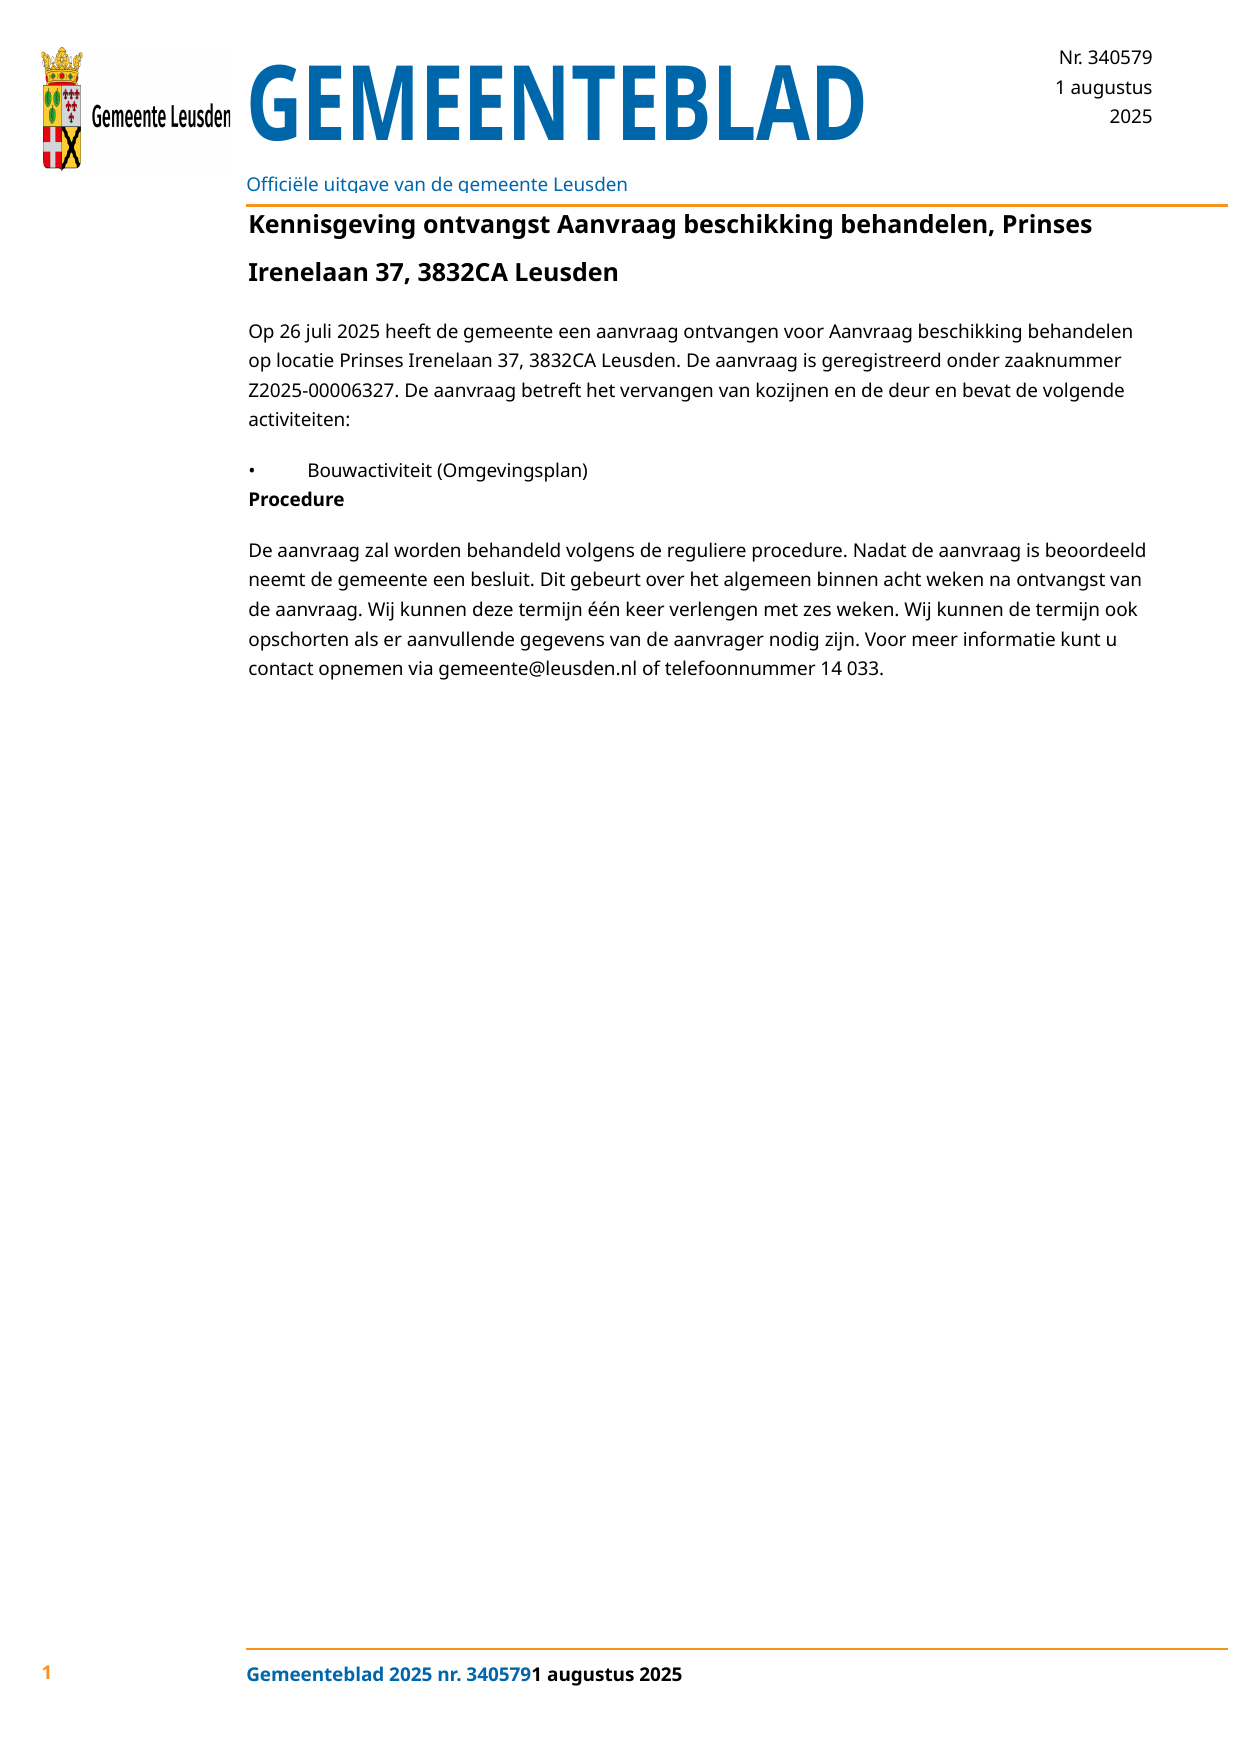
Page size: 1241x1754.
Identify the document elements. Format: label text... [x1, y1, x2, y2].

text De aanvraag zal worden behandeld volgens de reguliere procedure. Nadat de aanvraag is beoordeeld neemt de gemeente een besluit. Dit gebeurt over het algemeen binnen acht weken na ontvangst van de aanvraag. Wij kunnen deze termijn één keer verlengen met zes weken. Wij kunnen de termijn ook opschorten als er aanvullende gegevens van de aanvrager nodig zijn. Voor meer informatie kunt u contact opnemen via gemeente@leusden.nl of telefoonnummer 14 033. [248, 537, 1152, 681]
list Bouwactiviteit (Omgevingsplan) [248, 457, 1152, 483]
text Kennisgeving ontvangst Aanvraag beschikking behandelen, Prinses Irenelaan 37, 3832CA Leusden [248, 207, 1152, 288]
text Procedure [248, 487, 1152, 512]
picture [41, 47, 231, 172]
text Op 26 juli 2025 heeft de gemeente een aanvraag ontvangen voor Aanvraag beschikking behandelen op locatie Prinses Irenelaan 37, 3832CA Leusden. De aanvraag is geregistreerd onder zaaknummer Z2025-00006327. De aanvraag betreft het vervangen van kozijnen en de deur en bevat de volgende activiteiten: [248, 318, 1152, 432]
